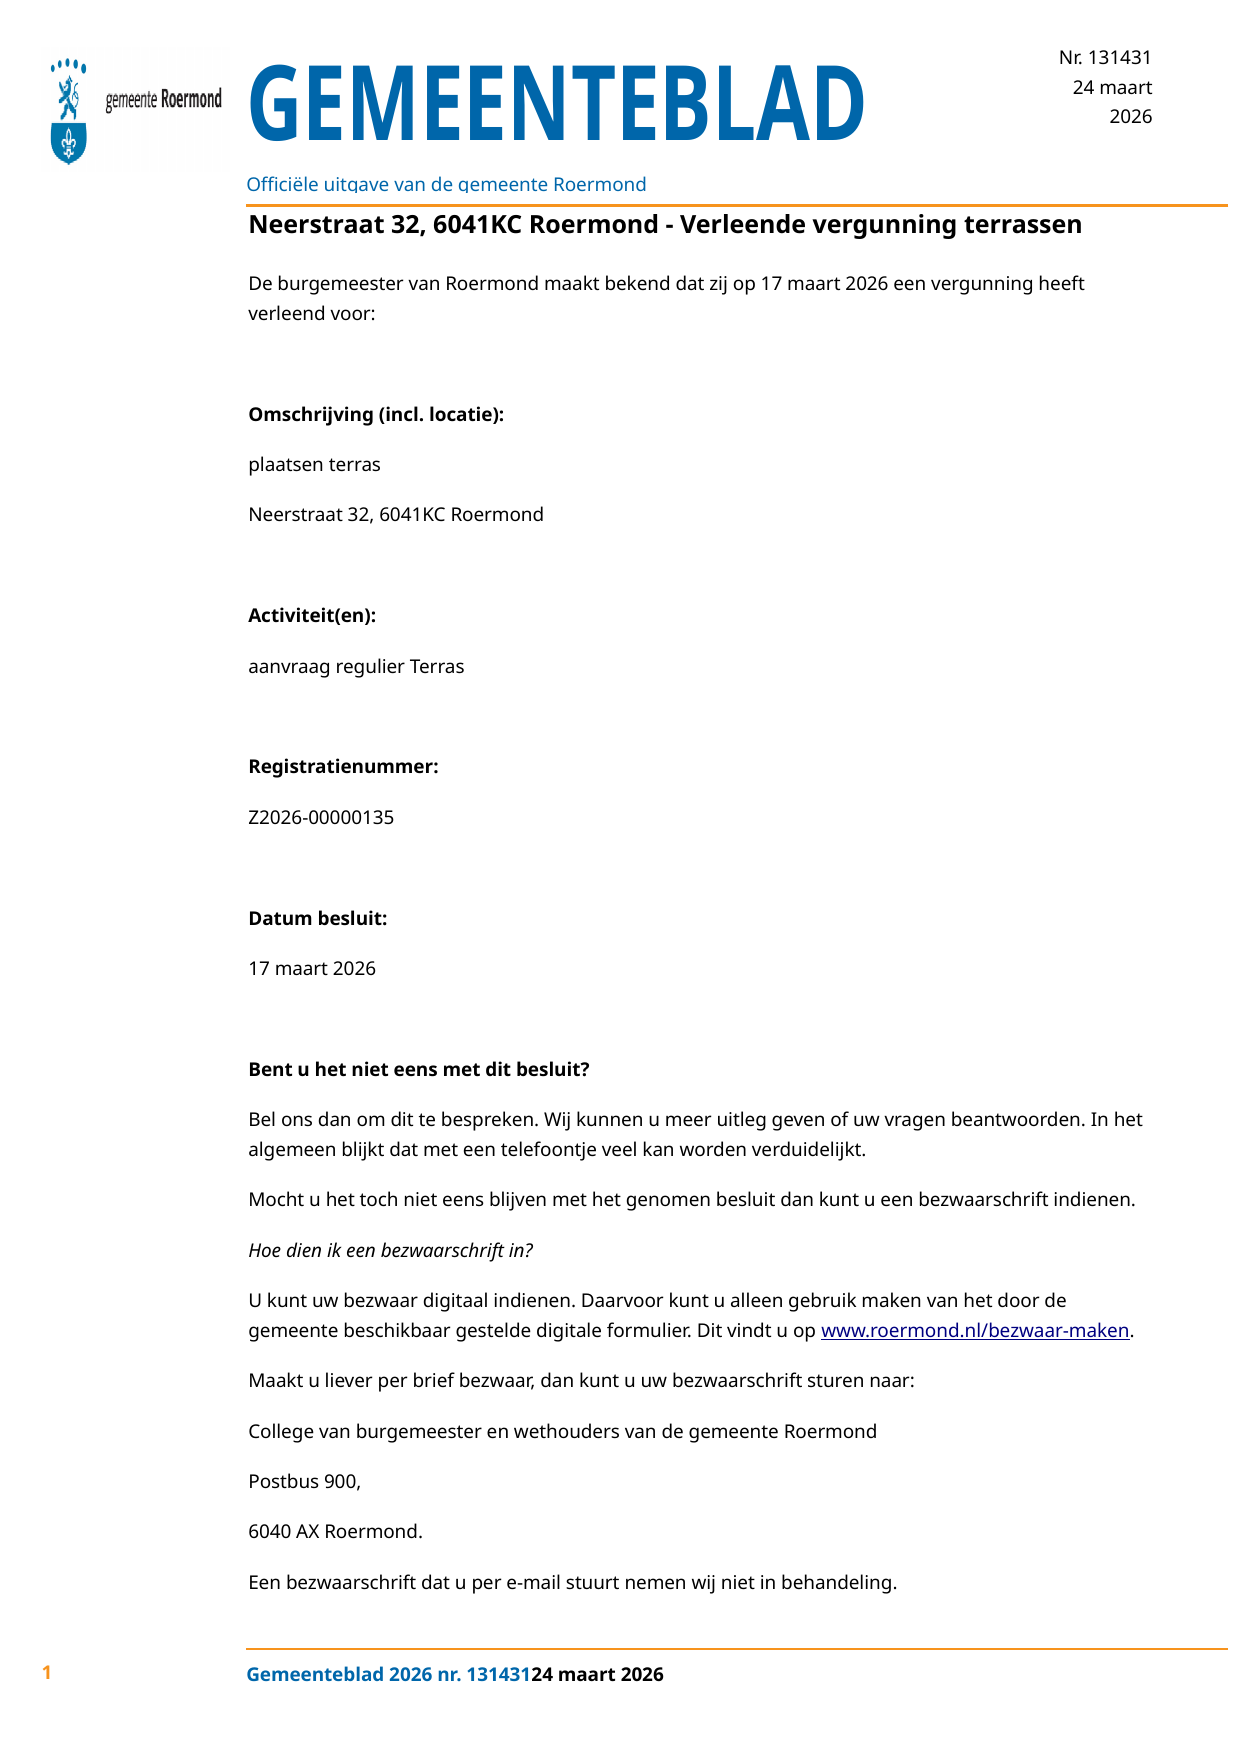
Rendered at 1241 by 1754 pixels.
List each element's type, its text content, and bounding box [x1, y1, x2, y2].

text Neerstraat 32, 6041KC Roermond - Verleende vergunning terrassen [248, 207, 1152, 241]
text aanvraag regulier Terras [248, 653, 1152, 678]
text Een bezwaarschrift dat u per e-mail stuurt nemen wij niet in behandeling. [248, 1569, 1152, 1595]
text De burgemeester van Roermond maakt bekend dat zij op 17 maart 2026 een vergunning heeft verleend voor: [248, 270, 1152, 326]
text Mocht u het toch niet eens blijven met het genomen besluit dan kunt u een bezwaarschrift indienen. [248, 1187, 1152, 1212]
text College van burgemeester en wethouders van de gemeente Roermond [248, 1418, 1152, 1443]
text plaatsen terras [248, 451, 1152, 477]
text U kunt uw bezwaar digitaal indienen. Daarvoor kunt u alleen gebruik maken van het door de gemeente beschikbaar gestelde digitale formulier. Dit vindt u op www.roermond.nl/bezwaar-maken. [248, 1287, 1152, 1343]
picture [41, 47, 231, 172]
text Omschrijving (incl. locatie): [248, 401, 1152, 426]
text Activiteit(en): [248, 602, 1152, 628]
text Bel ons dan om dit te bespreken. Wij kunnen u meer uitleg geven of uw vragen beantwoorden. In het algemeen blijkt dat met een telefoontje veel kan worden verduidelijkt. [248, 1107, 1152, 1162]
text Datum besluit: [248, 905, 1152, 931]
text Neerstraat 32, 6041KC Roermond [248, 502, 1152, 527]
text 17 maart 2026 [248, 955, 1152, 981]
text Z2026-00000135 [248, 804, 1152, 830]
text Postbus 900, [248, 1468, 1152, 1494]
text Registratienummer: [248, 754, 1152, 779]
text Hoe dien ik een bezwaarschrift in? [248, 1237, 1152, 1263]
text Bent u het niet eens met dit besluit? [248, 1056, 1152, 1082]
text Maakt u liever per brief bezwaar, dan kunt u uw bezwaarschrift sturen naar: [248, 1367, 1152, 1393]
text 6040 AX Roermond. [248, 1519, 1152, 1544]
